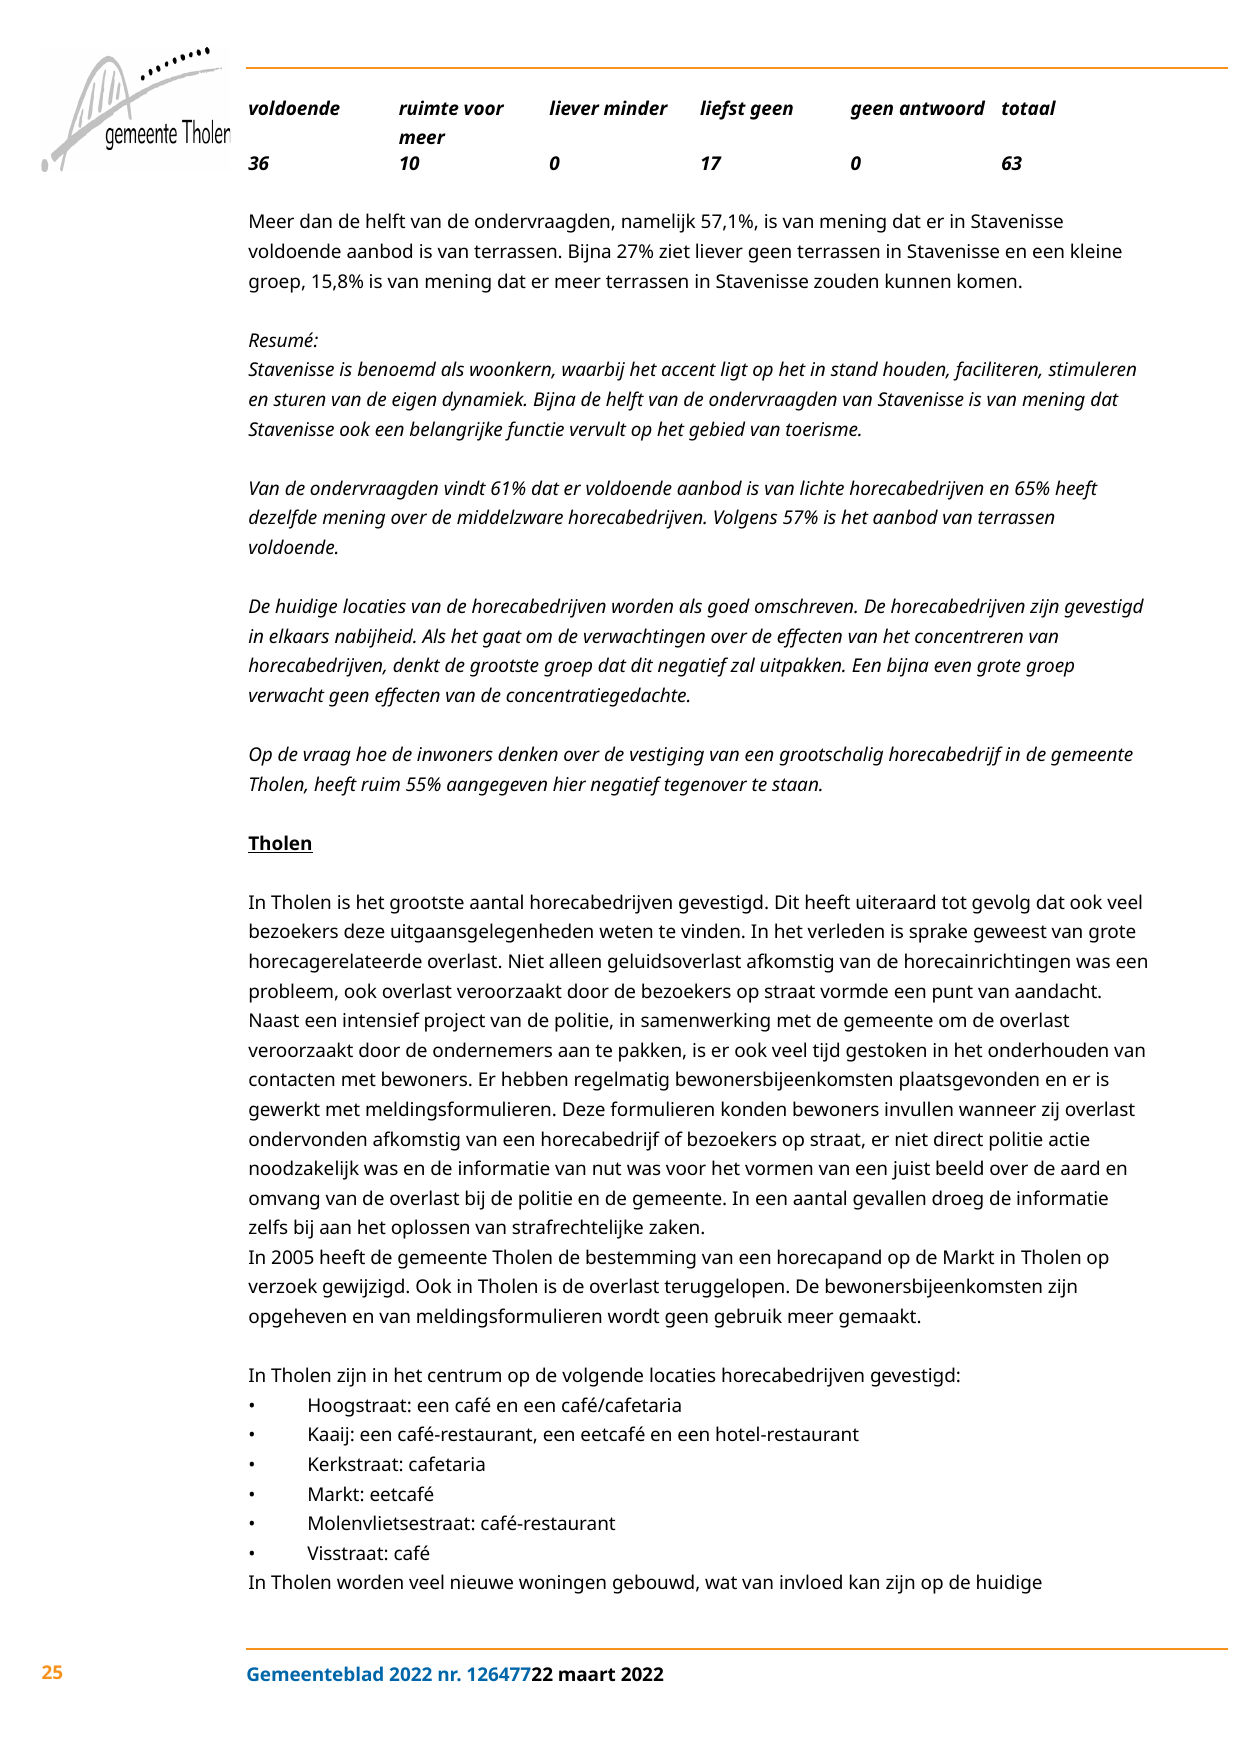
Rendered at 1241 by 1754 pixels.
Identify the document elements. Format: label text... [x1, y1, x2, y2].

table_header ruimte voor meer [399, 95, 549, 150]
table_header liefst geen [700, 95, 850, 150]
table_header liever minder [549, 95, 700, 150]
table_header voldoende [248, 95, 398, 150]
table_cell 36 [248, 150, 398, 176]
list Kaaij: een café-restaurant, een eetcafé en een hotel-restaurant [248, 1422, 1152, 1447]
list Molenvlietsestraat: café-restaurant [248, 1510, 1152, 1536]
list Markt: eetcafé [248, 1481, 1152, 1506]
table_cell 63 [1001, 150, 1152, 176]
text In 2005 heeft de gemeente Tholen de bestemming van een horecapand op de Markt in Tholen op verzoek gewijzigd. Ook in Tholen is de overlast teruggelopen. De bewonersbijeenkomsten zijn opgeheven en van meldingsformulieren wordt geen gebruik meer gemaakt. [248, 1244, 1152, 1329]
table_header geen antwoord [850, 95, 1001, 150]
text Meer dan de helft van de ondervraagden, namelijk 57,1%, is van mening dat er in Stavenisse voldoende aanbod is van terrassen. Bijna 27% ziet liever geen terrassen in Stavenisse en een kleine groep, 15,8% is van mening dat er meer terrassen in Stavenisse zouden kunnen komen. [248, 209, 1152, 293]
table_cell 0 [850, 150, 1001, 176]
text Stavenisse is benoemd als woonkern, waarbij het accent ligt op het in stand houden, faciliteren, stimuleren en sturen van de eigen dynamiek. Bijna de helft van de ondervraagden van Stavenisse is van mening dat Stavenisse ook een belangrijke functie vervult op het gebied van toerisme. [248, 357, 1152, 441]
list Visstraat: café [248, 1540, 1152, 1566]
list Kerkstraat: cafetaria [248, 1451, 1152, 1477]
text In Tholen worden veel nieuwe woningen gebouwd, wat van invloed kan zijn op de huidige [248, 1569, 1152, 1595]
list Hoogstraat: een café en een café/cafetaria [248, 1392, 1152, 1418]
table_header totaal [1001, 95, 1152, 150]
table_cell 17 [700, 150, 850, 176]
table_cell 10 [399, 150, 549, 176]
text Op de vraag hoe de inwoners denken over de vestiging van een grootschalig horecabedrijf in de gemeente Tholen, heeft ruim 55% aangegeven hier negatief tegenover te staan. [248, 741, 1152, 796]
text De huidige locaties van de horecabedrijven worden als goed omschreven. De horecabedrijven zijn gevestigd in elkaars nabijheid. Als het gaat om de verwachtingen over de effecten van het concentreren van horecabedrijven, denkt de grootste groep dat dit negatief zal uitpakken. Een bijna even grote groep verwacht geen effecten van de concentratiegedachte. [248, 593, 1152, 708]
text In Tholen is het grootste aantal horecabedrijven gevestigd. Dit heeft uiteraard tot gevolg dat ook veel bezoekers deze uitgaansgelegenheden weten te vinden. In het verleden is sprake geweest van grote horecagerelateerde overlast. Niet alleen geluidsoverlast afkomstig van de horecainrichtingen was een probleem, ook overlast veroorzaakt door de bezoekers op straat vormde een punt van aandacht. Naast een intensief project van de politie, in samenwerking met de gemeente om de overlast veroorzaakt door de ondernemers aan te pakken, is er ook veel tijd gestoken in het onderhouden van contacten met bewoners. Er hebben regelmatig bewonersbijeenkomsten plaatsgevonden en er is gewerkt met meldingsformulieren. Deze formulieren konden bewoners invullen wanneer zij overlast ondervonden afkomstig van een horecabedrijf of bezoekers op straat, er niet direct politie actie noodzakelijk was en de informatie van nut was voor het vormen van een juist beeld over de aard en omvang van de overlast bij de politie en de gemeente. In een aantal gevallen droeg de informatie zelfs bij aan het oplossen van strafrechtelijke zaken. [248, 889, 1152, 1240]
text Tholen [248, 830, 1152, 856]
text Van de ondervraagden vindt 61% dat er voldoende aanbod is van lichte horecabedrijven en 65% heeft dezelfde mening over de middelzware horecabedrijven. Volgens 57% is het aanbod van terrassen voldoende. [248, 475, 1152, 560]
picture [41, 47, 231, 172]
text In Tholen zijn in het centrum op de volgende locaties horecabedrijven gevestigd: [248, 1362, 1152, 1388]
text Resumé: [248, 327, 1152, 353]
table_cell 0 [549, 150, 700, 176]
